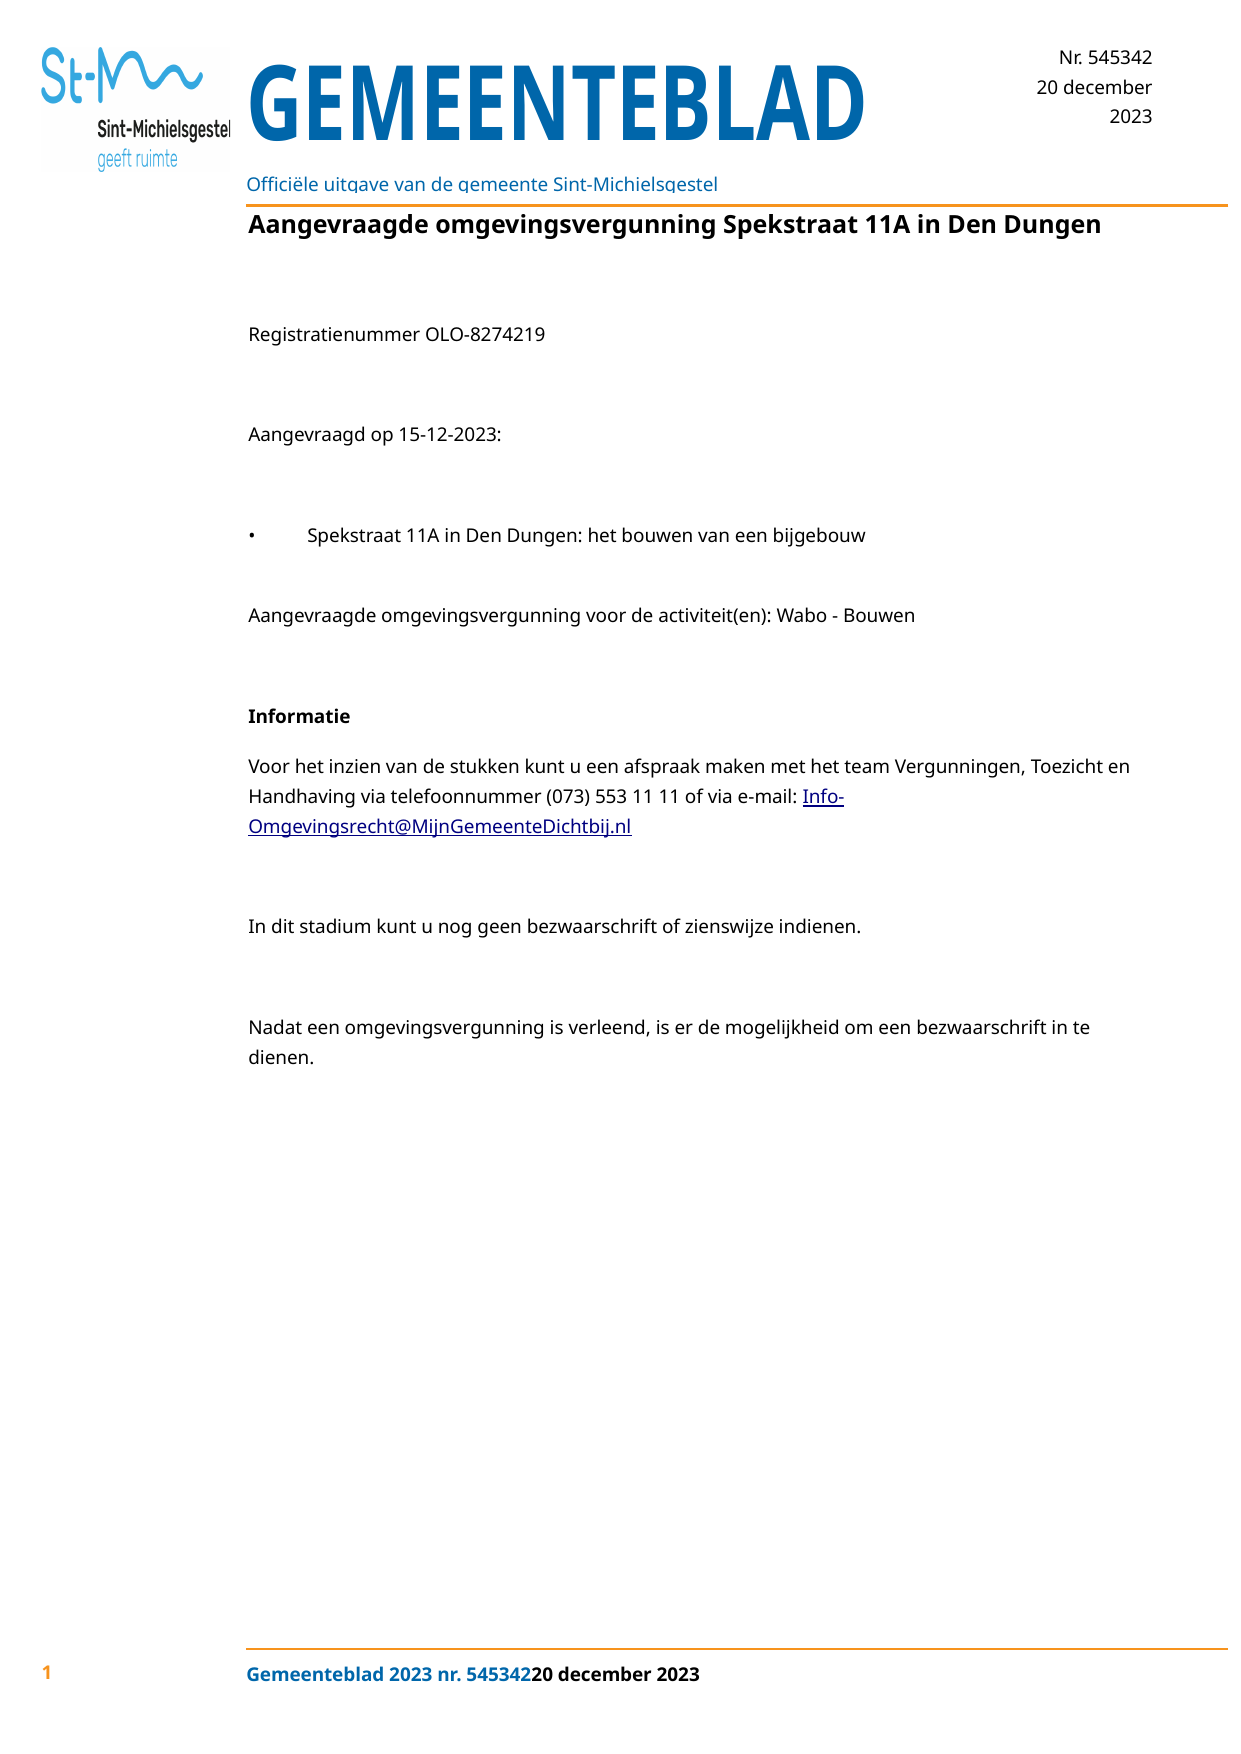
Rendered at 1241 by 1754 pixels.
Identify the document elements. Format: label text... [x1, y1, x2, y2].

text Nadat een omgevingsvergunning is verleend, is er de mogelijkheid om een bezwaarschrift in te dienen. [248, 1014, 1152, 1070]
text Aangevraagde omgevingsvergunning voor de activiteit(en): Wabo - Bouwen [248, 602, 1152, 628]
picture [41, 47, 231, 172]
text Voor het inzien van de stukken kunt u een afspraak maken met het team Vergunningen, Toezicht en Handhaving via telefoonnummer (073) 553 11 11 of via e-mail: Info-Omgevingsrecht@MijnGemeenteDichtbij.nl [248, 754, 1152, 838]
text Registratienummer OLO-8274219 [248, 321, 1152, 346]
text Aangevraagd op 15-12-2023: [248, 422, 1152, 447]
text Aangevraagde omgevingsvergunning Spekstraat 11A in Den Dungen [248, 207, 1152, 241]
list Spekstraat 11A in Den Dungen: het bouwen van een bijgebouw [248, 522, 1152, 548]
text Informatie [248, 703, 1152, 729]
text In dit stadium kunt u nog geen bezwaarschrift of zienswijze indienen. [248, 914, 1152, 939]
